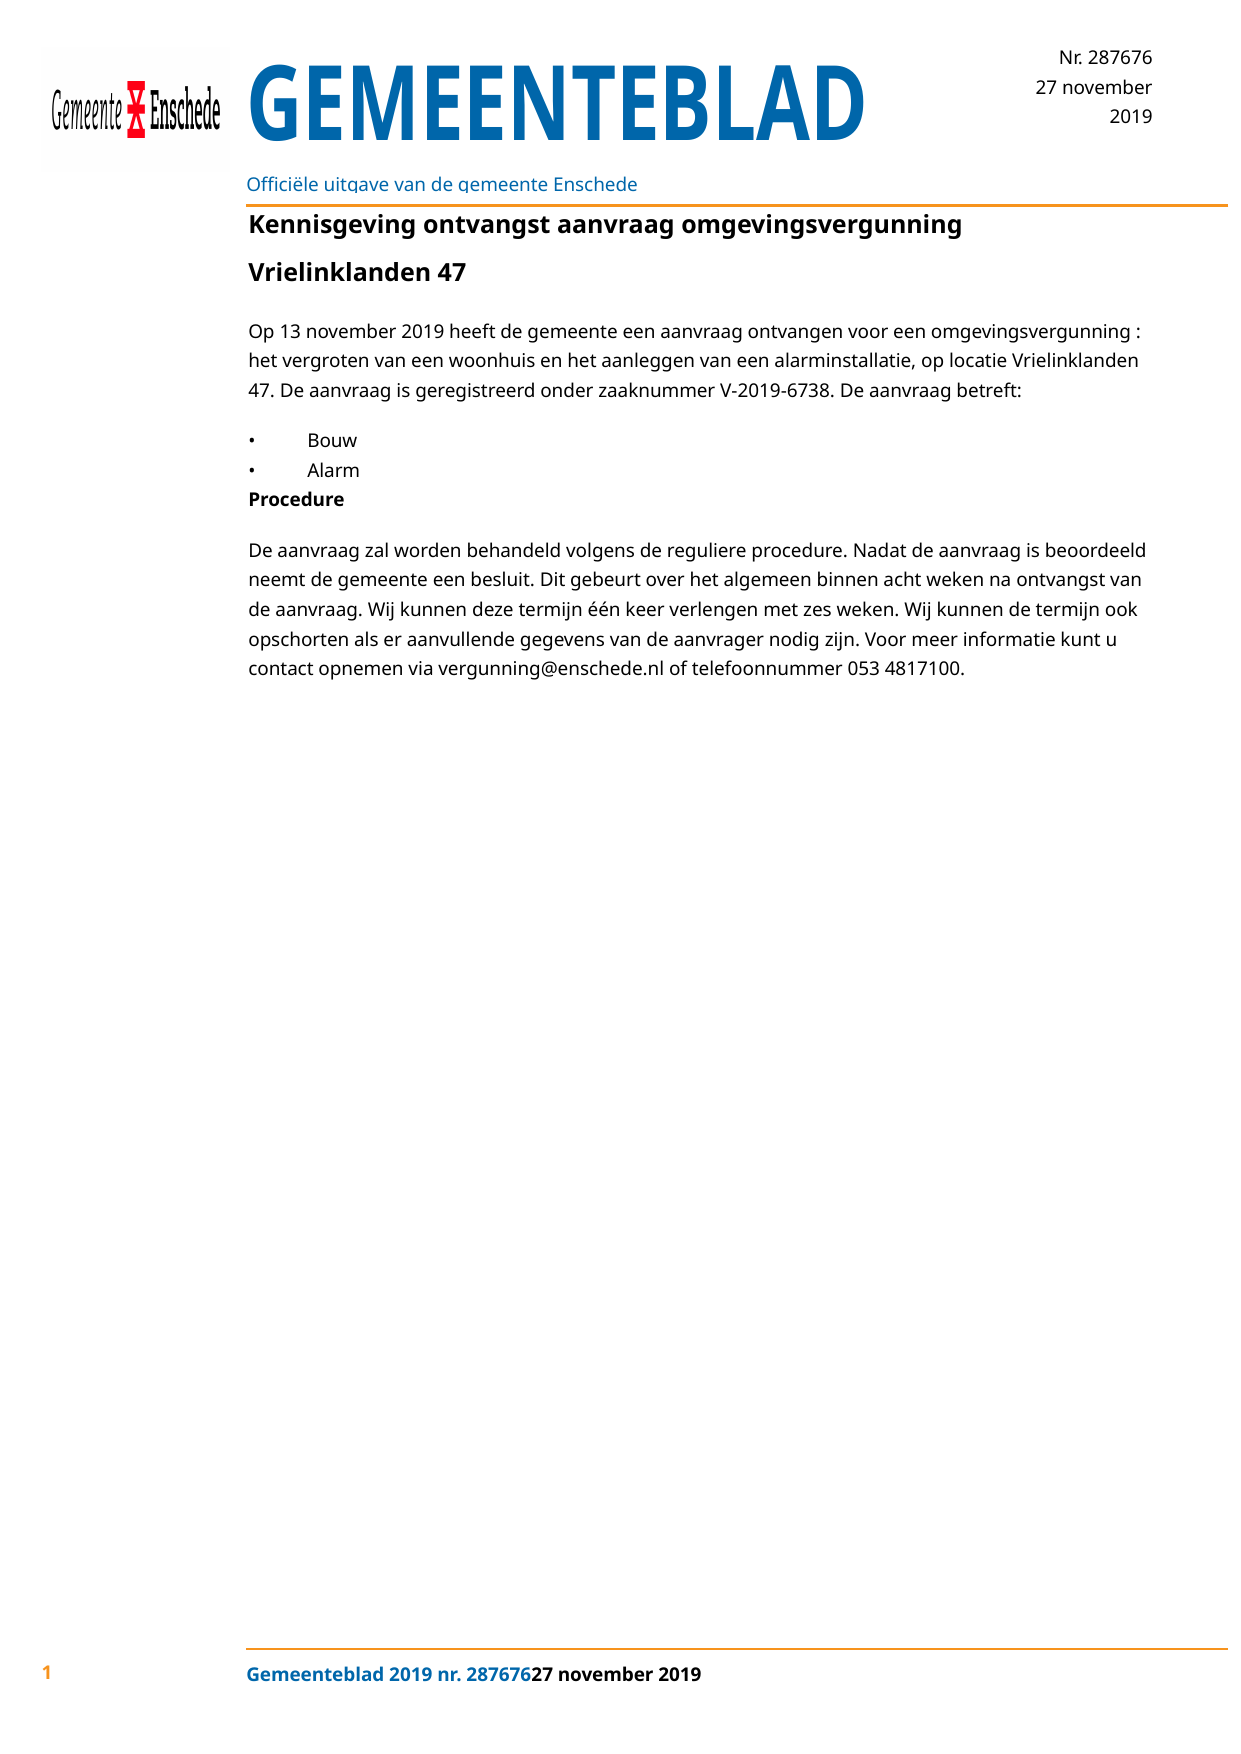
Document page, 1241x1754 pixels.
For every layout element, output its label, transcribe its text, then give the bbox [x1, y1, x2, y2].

picture [41, 47, 231, 172]
text Procedure [248, 487, 1152, 512]
list Alarm [248, 457, 1152, 483]
text Op 13 november 2019 heeft de gemeente een aanvraag ontvangen voor een omgevingsvergunning : het vergroten van een woonhuis en het aanleggen van een alarminstallatie, op locatie Vrielinklanden 47. De aanvraag is geregistreerd onder zaaknummer V-2019-6738. De aanvraag betreft: [248, 318, 1152, 403]
text Kennisgeving ontvangst aanvraag omgevingsvergunning Vrielinklanden 47 [248, 207, 1152, 288]
text De aanvraag zal worden behandeld volgens de reguliere procedure. Nadat de aanvraag is beoordeeld neemt de gemeente een besluit. Dit gebeurt over het algemeen binnen acht weken na ontvangst van de aanvraag. Wij kunnen deze termijn één keer verlengen met zes weken. Wij kunnen de termijn ook opschorten als er aanvullende gegevens van de aanvrager nodig zijn. Voor meer informatie kunt u contact opnemen via vergunning@enschede.nl of telefoonnummer 053 4817100. [248, 537, 1152, 681]
list Bouw [248, 427, 1152, 453]
